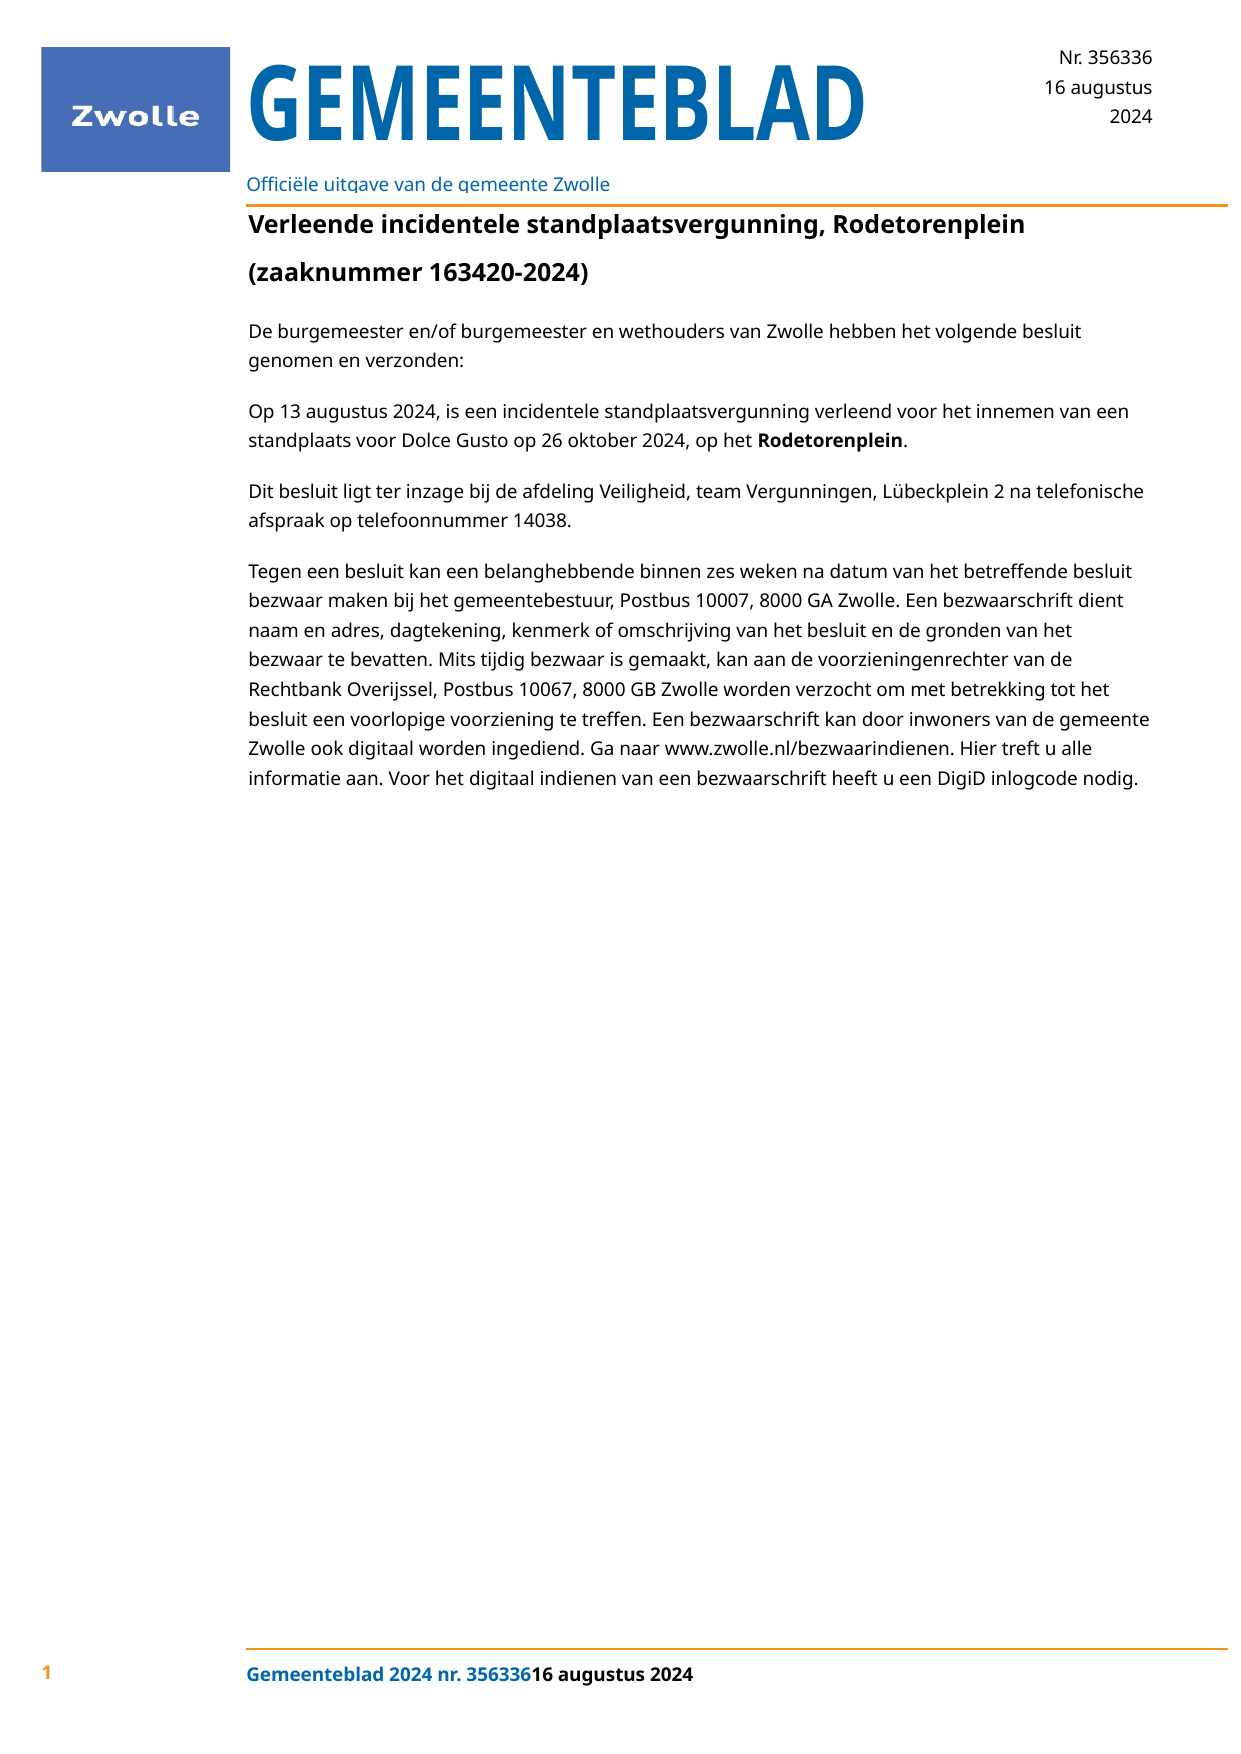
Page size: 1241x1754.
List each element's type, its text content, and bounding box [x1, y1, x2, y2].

text Tegen een besluit kan een belanghebbende binnen zes weken na datum van het betreffende besluit bezwaar maken bij het gemeentebestuur, Postbus 10007, 8000 GA Zwolle. Een bezwaarschrift dient naam en adres, dagtekening, kenmerk of omschrijving van het besluit en de gronden van het bezwaar te bevatten. Mits tijdig bezwaar is gemaakt, kan aan de voorzieningenrechter van de Rechtbank Overijssel, Postbus 10067, 8000 GB Zwolle worden verzocht om met betrekking tot het besluit een voorlopige voorziening te treffen. Een bezwaarschrift kan door inwoners van de gemeente Zwolle ook digitaal worden ingediend. Ga naar www.zwolle.nl/bezwaarindienen. Hier treft u alle informatie aan. Voor het digitaal indienen van een bezwaarschrift heeft u een DigiD inlogcode nodig. [248, 558, 1152, 791]
text Verleende incidentele standplaatsvergunning, Rodetorenplein (zaaknummer 163420-2024) [248, 207, 1152, 288]
text De burgemeester en/of burgemeester en wethouders van Zwolle hebben het volgende besluit genomen en verzonden: [248, 318, 1152, 373]
text Dit besluit ligt ter inzage bij de afdeling Veiligheid, team Vergunningen, Lübeckplein 2 na telefonische afspraak op telefoonnummer 14038. [248, 478, 1152, 533]
picture [41, 47, 231, 172]
text Op 13 augustus 2024, is een incidentele standplaatsvergunning verleend voor het innemen van een standplaats voor Dolce Gusto op 26 oktober 2024, op het Rodetorenplein. [248, 398, 1152, 453]
